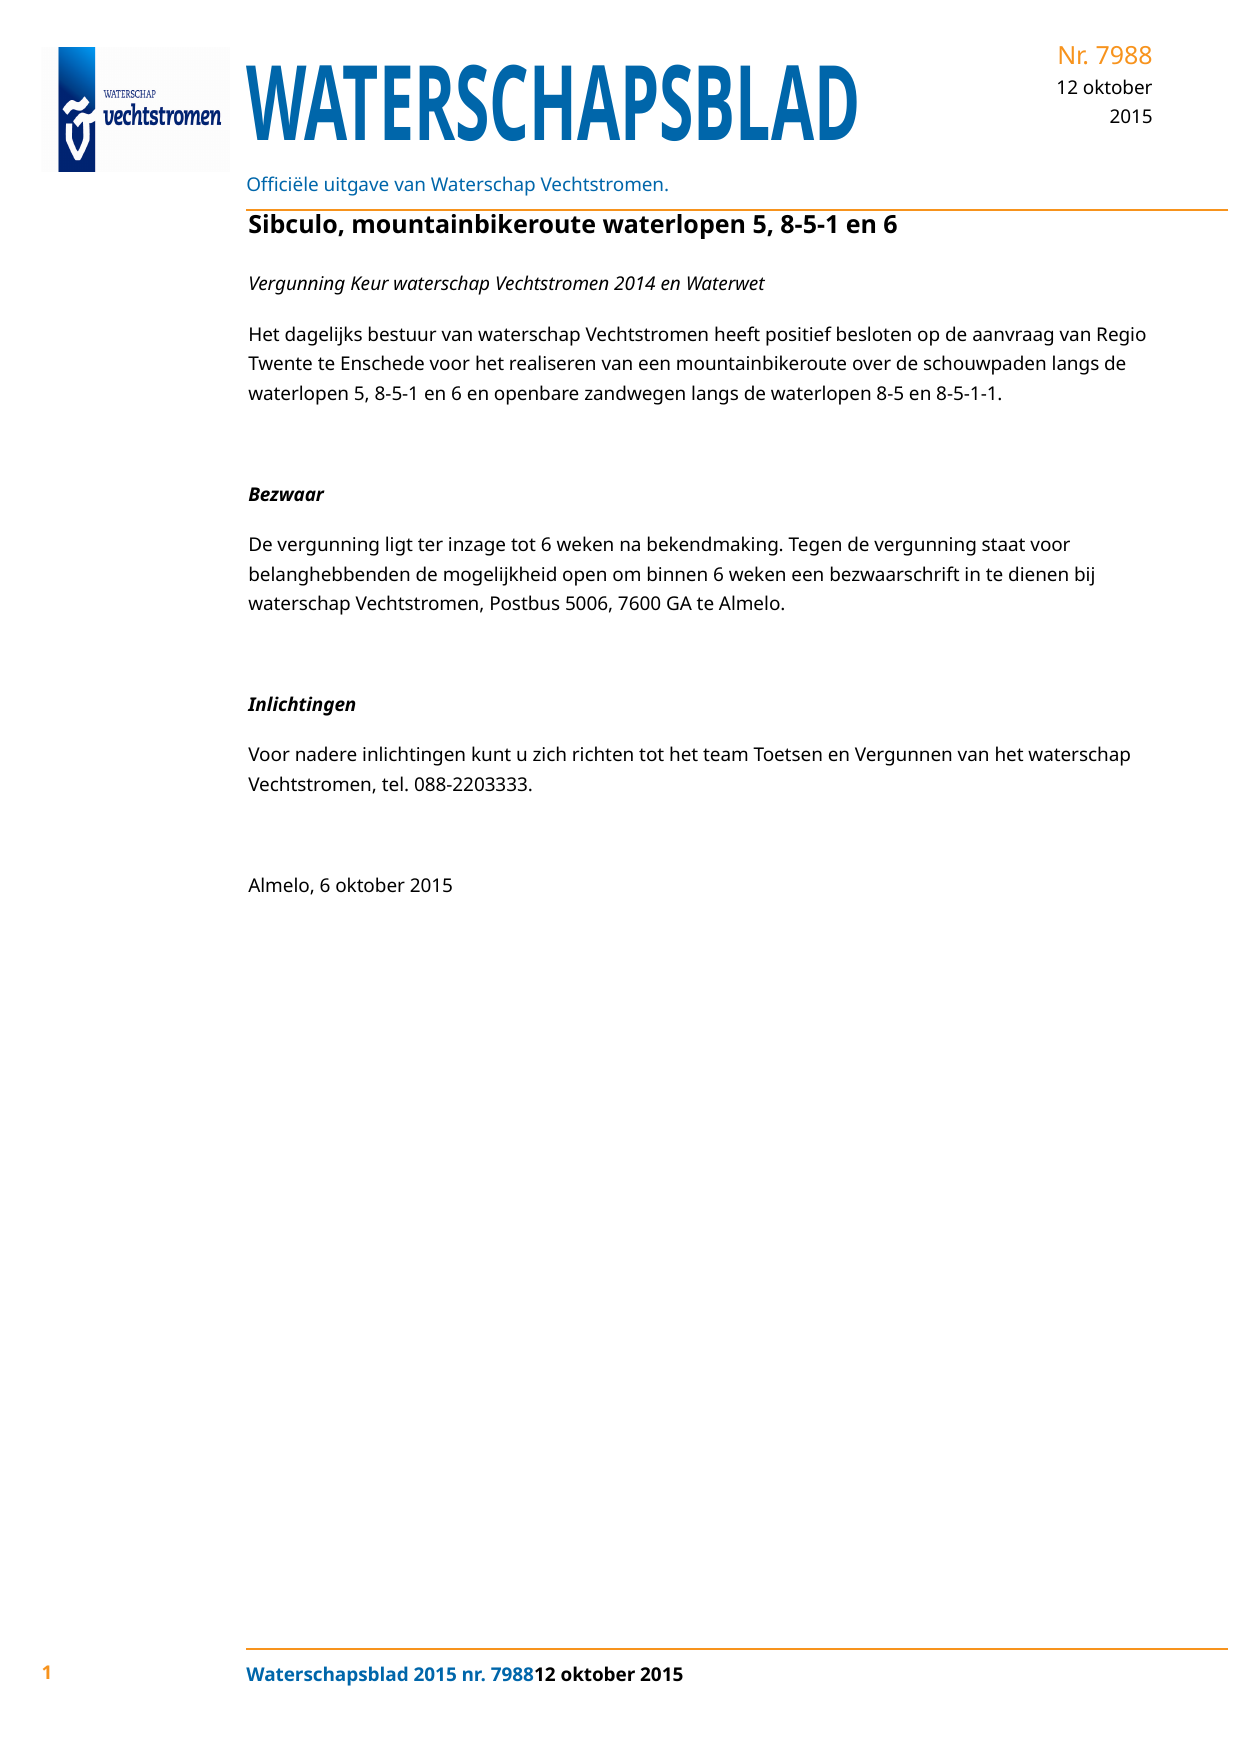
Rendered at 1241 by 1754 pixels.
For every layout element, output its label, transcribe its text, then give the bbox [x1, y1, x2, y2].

text Bezwaar [248, 481, 1152, 506]
picture [41, 47, 231, 172]
text Inlichtingen [248, 691, 1152, 717]
text Het dagelijks bestuur van waterschap Vechtstromen heeft positief besloten op de aanvraag van Regio Twente te Enschede voor het realiseren van een mountainbikeroute over de schouwpaden langs de waterlopen 5, 8-5-1 en 6 en openbare zandwegen langs de waterlopen 8-5 en 8-5-1-1. [248, 321, 1152, 406]
text Vergunning Keur waterschap Vechtstromen 2014 en Waterwet [248, 270, 1152, 296]
text Voor nadere inlichtingen kunt u zich richten tot het team Toetsen en Vergunnen van het waterschap Vechtstromen, tel. 088-2203333. [248, 742, 1152, 797]
text Sibculo, mountainbikeroute waterlopen 5, 8-5-1 en 6 [248, 211, 1152, 241]
text Almelo, 6 oktober 2015 [248, 872, 1152, 898]
text De vergunning ligt ter inzage tot 6 weken na bekendmaking. Tegen de vergunning staat voor belanghebbenden de mogelijkheid open om binnen 6 weken een bezwaarschrift in te dienen bij waterschap Vechtstromen, Postbus 5006, 7600 GA te Almelo. [248, 531, 1152, 616]
